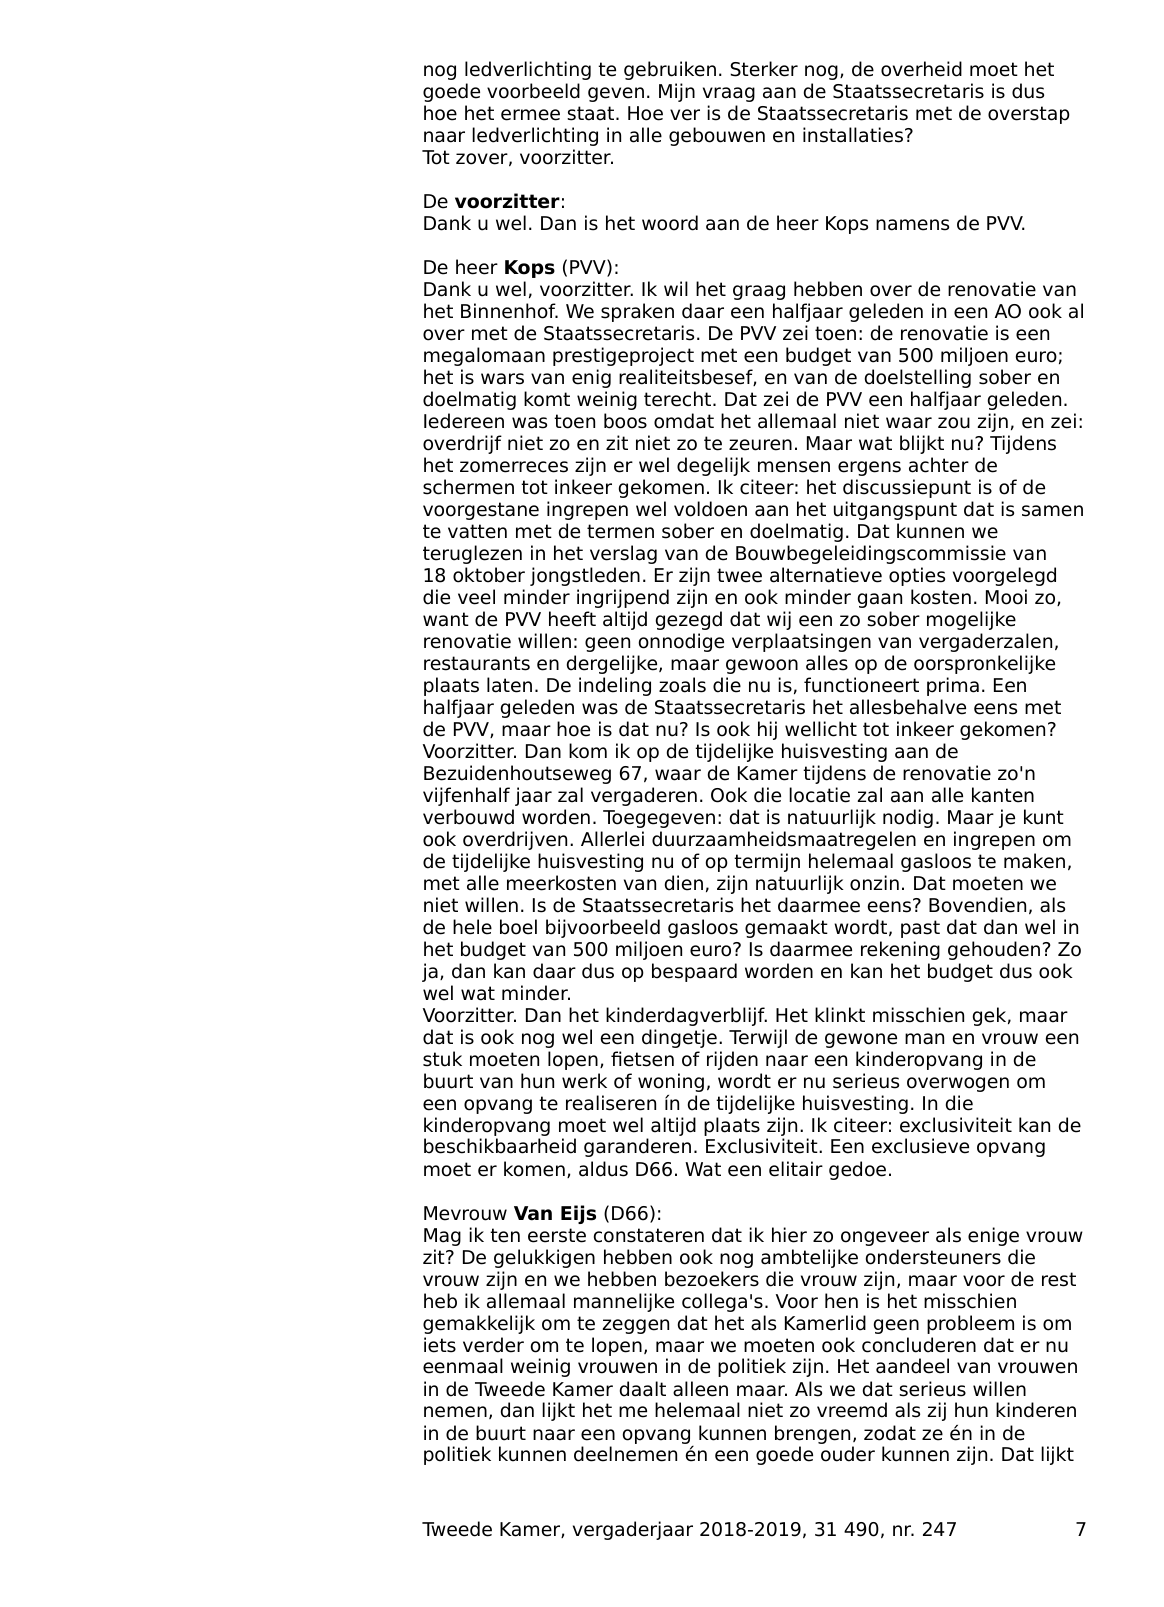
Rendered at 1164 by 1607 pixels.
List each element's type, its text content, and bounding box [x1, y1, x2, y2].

text Voorzitter. Dan kom ik op de tijdelijke huisvesting aan de Bezuidenhoutseweg 67, waar de Kamer tijdens de renovatie zo'n vijfenhalf jaar zal vergaderen. Ook die locatie zal aan alle kanten verbouwd worden. Toegegeven: dat is natuurlijk nodig. Maar je kunt ook overdrijven. Allerlei duurzaamheidsmaatregelen en ingrepen om de tijdelijke huisvesting nu of op termijn helemaal gasloos te maken, met alle meerkosten van dien, zijn natuurlijk onzin. Dat moeten we niet willen. Is de Staatssecretaris het daarmee eens? Bovendien, als de hele boel bijvoorbeeld gasloos gemaakt wordt, past dat dan wel in het budget van 500 miljoen euro? Is daarmee rekening gehouden? Zo ja, dan kan daar dus op bespaard worden en kan het budget dus ook wel wat minder. [422, 741, 1087, 1004]
text Dank u wel. Dan is het woord aan de heer Kops namens de PVV. [422, 213, 1087, 235]
text nog ledverlichting te gebruiken. Sterker nog, de overheid moet het goede voorbeeld geven. Mijn vraag aan de Staatssecretaris is dus hoe het ermee staat. Hoe ver is de Staatssecretaris met de overstap naar ledverlichting in alle gebouwen en installaties? [422, 59, 1087, 147]
text Mag ik ten eerste constateren dat ik hier zo ongeveer als enige vrouw zit? De gelukkigen hebben ook nog ambtelijke ondersteuners die vrouw zijn en we hebben bezoekers die vrouw zijn, maar voor de rest heb ik allemaal mannelijke collega's. Voor hen is het misschien gemakkelijk om te zeggen dat het als Kamerlid geen probleem is om iets verder om te lopen, maar we moeten ook concluderen dat er nu eenmaal weinig vrouwen in de politiek zijn. Het aandeel van vrouwen in de Tweede Kamer daalt alleen maar. Als we dat serieus willen nemen, dan lijkt het me helemaal niet zo vreemd als zij hun kinderen in de buurt naar een opvang kunnen brengen, zodat ze én in de politiek kunnen deelnemen én een goede ouder kunnen zijn. Dat lijkt [422, 1224, 1087, 1466]
text Dank u wel, voorzitter. Ik wil het graag hebben over de renovatie van het Binnenhof. We spraken daar een halfjaar geleden in een AO ook al over met de Staatssecretaris. De PVV zei toen: de renovatie is een megalomaan prestigeproject met een budget van 500 miljoen euro; het is wars van enig realiteitsbesef, en van de doelstelling sober en doelmatig komt weinig terecht. Dat zei de PVV een halfjaar geleden. Iedereen was toen boos omdat het allemaal niet waar zou zijn, en zei: overdrijf niet zo en zit niet zo te zeuren. Maar wat blijkt nu? Tijdens het zomerreces zijn er wel degelijk mensen ergens achter de schermen tot inkeer gekomen. Ik citeer: het discussiepunt is of de voorgestane ingrepen wel voldoen aan het uitgangspunt dat is samen te vatten met de termen sober en doelmatig. Dat kunnen we teruglezen in het verslag van de Bouwbegeleidingscommissie van 18 oktober jongstleden. Er zijn twee alternatieve opties voorgelegd die veel minder ingrijpend zijn en ook minder gaan kosten. Mooi zo, want de PVV heeft altijd gezegd dat wij een zo sober mogelijke renovatie willen: geen onnodige verplaatsingen van vergaderzalen, restaurants en dergelijke, maar gewoon alles op de oorspronkelijke plaats laten. De indeling zoals die nu is, functioneert prima. Een halfjaar geleden was de Staatssecretaris het allesbehalve eens met de PVV, maar hoe is dat nu? Is ook hij wellicht tot inkeer gekomen? [422, 279, 1087, 741]
text Tot zover, voorzitter. [422, 147, 1087, 169]
text Voorzitter. Dan het kinderdagverblijf. Het klinkt misschien gek, maar dat is ook nog wel een dingetje. Terwijl de gewone man en vrouw een stuk moeten lopen, fietsen of rijden naar een kinderopvang in de buurt van hun werk of woning, wordt er nu serieus overwogen om een opvang te realiseren ín de tijdelijke huisvesting. In die kinderopvang moet wel altijd plaats zijn. Ik citeer: exclusiviteit kan de beschikbaarheid garanderen. Exclusiviteit. Een exclusieve opvang moet er komen, aldus D66. Wat een elitair gedoe. [422, 1004, 1087, 1180]
text De heer Kops (PVV): [422, 257, 1087, 279]
text De voorzitter: [422, 191, 1087, 213]
text Mevrouw Van Eijs (D66): [422, 1203, 1087, 1224]
